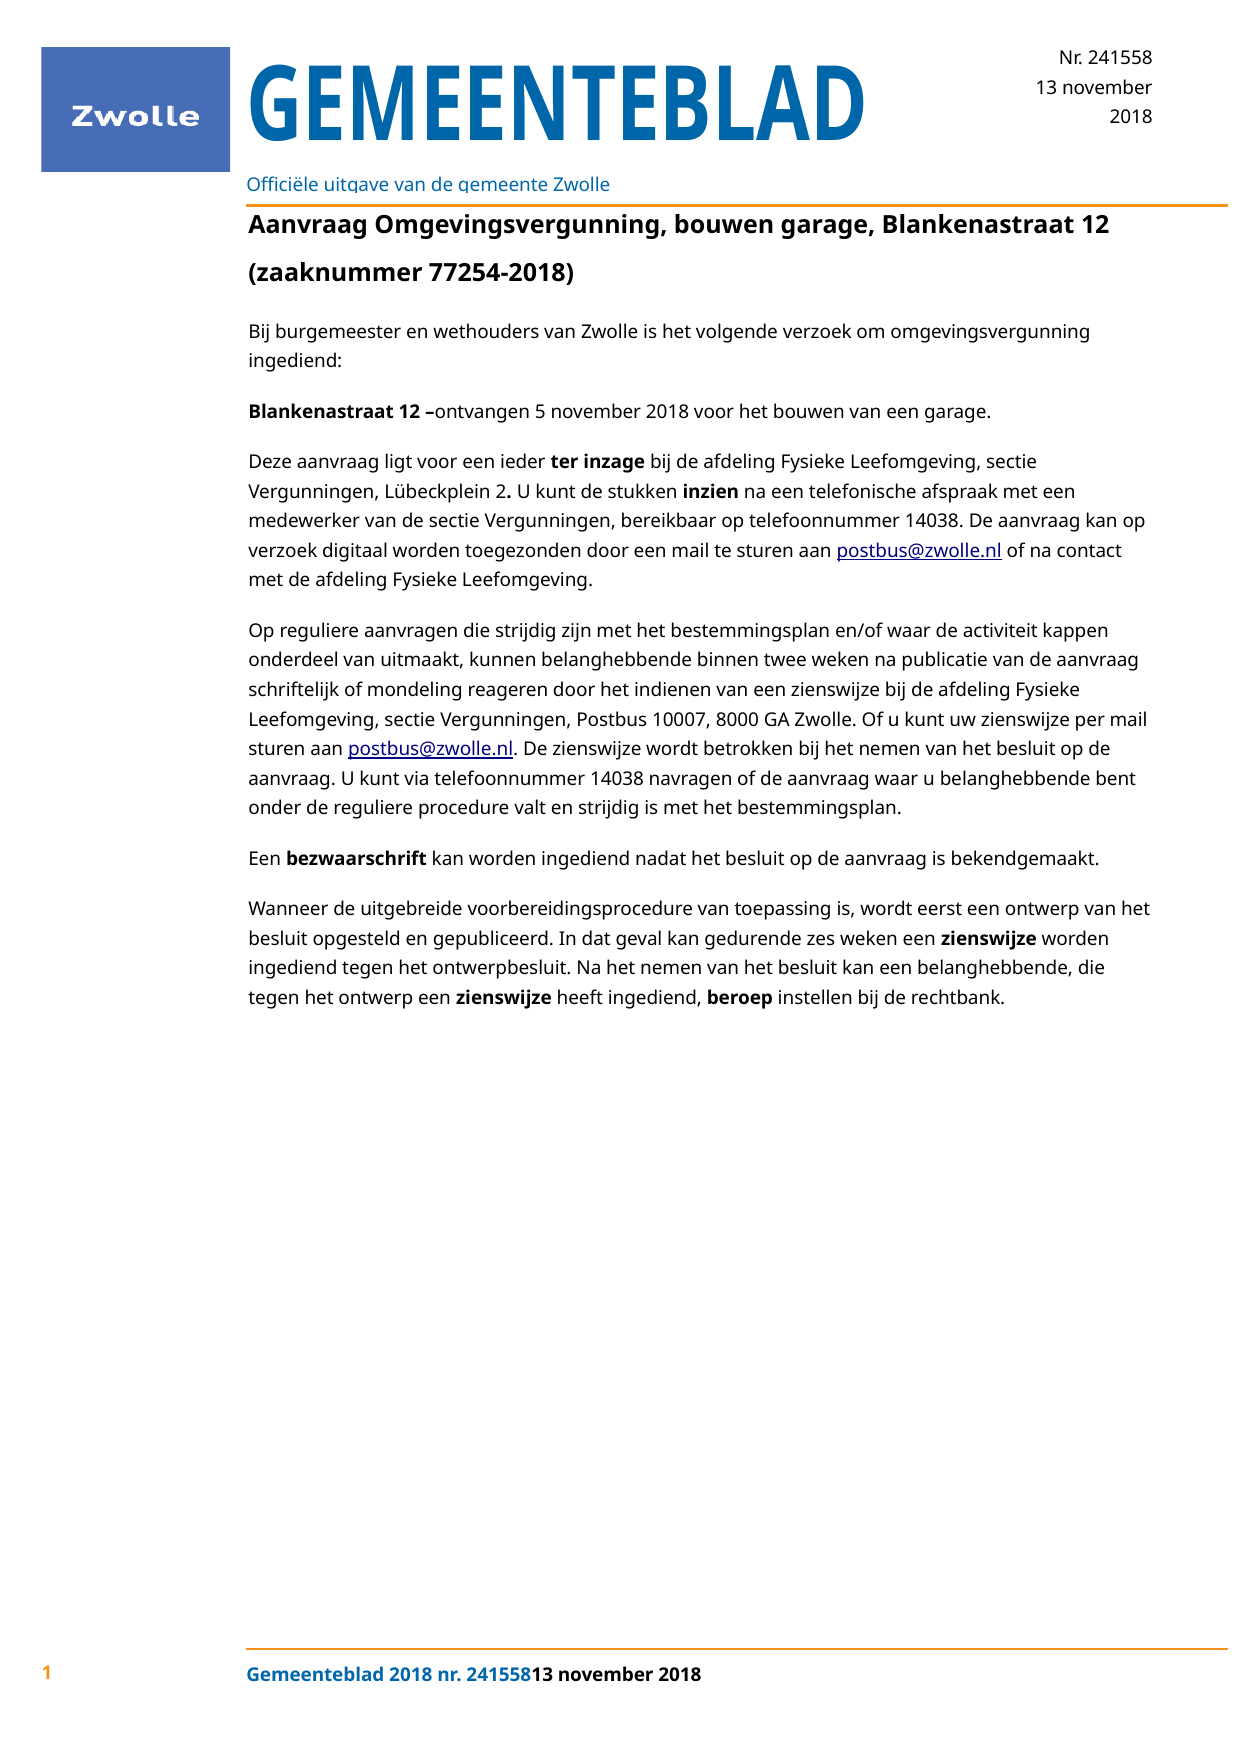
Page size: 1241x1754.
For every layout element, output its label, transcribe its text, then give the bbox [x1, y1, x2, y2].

text Blankenastraat 12 –ontvangen 5 november 2018 voor het bouwen van een garage. [248, 398, 1152, 424]
text Op reguliere aanvragen die strijdig zijn met het bestemmingsplan en/of waar de activiteit kappen onderdeel van uitmaakt, kunnen belanghebbende binnen twee weken na publicatie van de aanvraag schriftelijk of mondeling reageren door het indienen van een zienswijze bij de afdeling Fysieke Leefomgeving, sectie Vergunningen, Postbus 10007, 8000 GA Zwolle. Of u kunt uw zienswijze per mail sturen aan postbus@zwolle.nl. De zienswijze wordt betrokken bij het nemen van het besluit op de aanvraag. U kunt via telefoonnummer 14038 navragen of de aanvraag waar u belanghebbende bent onder de reguliere procedure valt en strijdig is met het bestemmingsplan. [248, 617, 1152, 820]
text Wanneer de uitgebreide voorbereidingsprocedure van toepassing is, wordt eerst een ontwerp van het besluit opgesteld en gepubliceerd. In dat geval kan gedurende zes weken een zienswijze worden ingediend tegen het ontwerpbesluit. Na het nemen van het besluit kan een belanghebbende, die tegen het ontwerp een zienswijze heeft ingediend, beroep instellen bij de rechtbank. [248, 895, 1152, 1010]
text Aanvraag Omgevingsvergunning, bouwen garage, Blankenastraat 12 (zaaknummer 77254-2018) [248, 207, 1152, 288]
picture [41, 47, 231, 172]
text Een bezwaarschrift kan worden ingediend nadat het besluit op de aanvraag is bekendgemaakt. [248, 845, 1152, 871]
text Deze aanvraag ligt voor een ieder ter inzage bij de afdeling Fysieke Leefomgeving, sectie Vergunningen, Lübeckplein 2. U kunt de stukken inzien na een telefonische afspraak met een medewerker van de sectie Vergunningen, bereikbaar op telefoonnummer 14038. De aanvraag kan op verzoek digitaal worden toegezonden door een mail te sturen aan postbus@zwolle.nl of na contact met de afdeling Fysieke Leefomgeving. [248, 448, 1152, 592]
text Bij burgemeester en wethouders van Zwolle is het volgende verzoek om omgevingsvergunning ingediend: [248, 318, 1152, 373]
